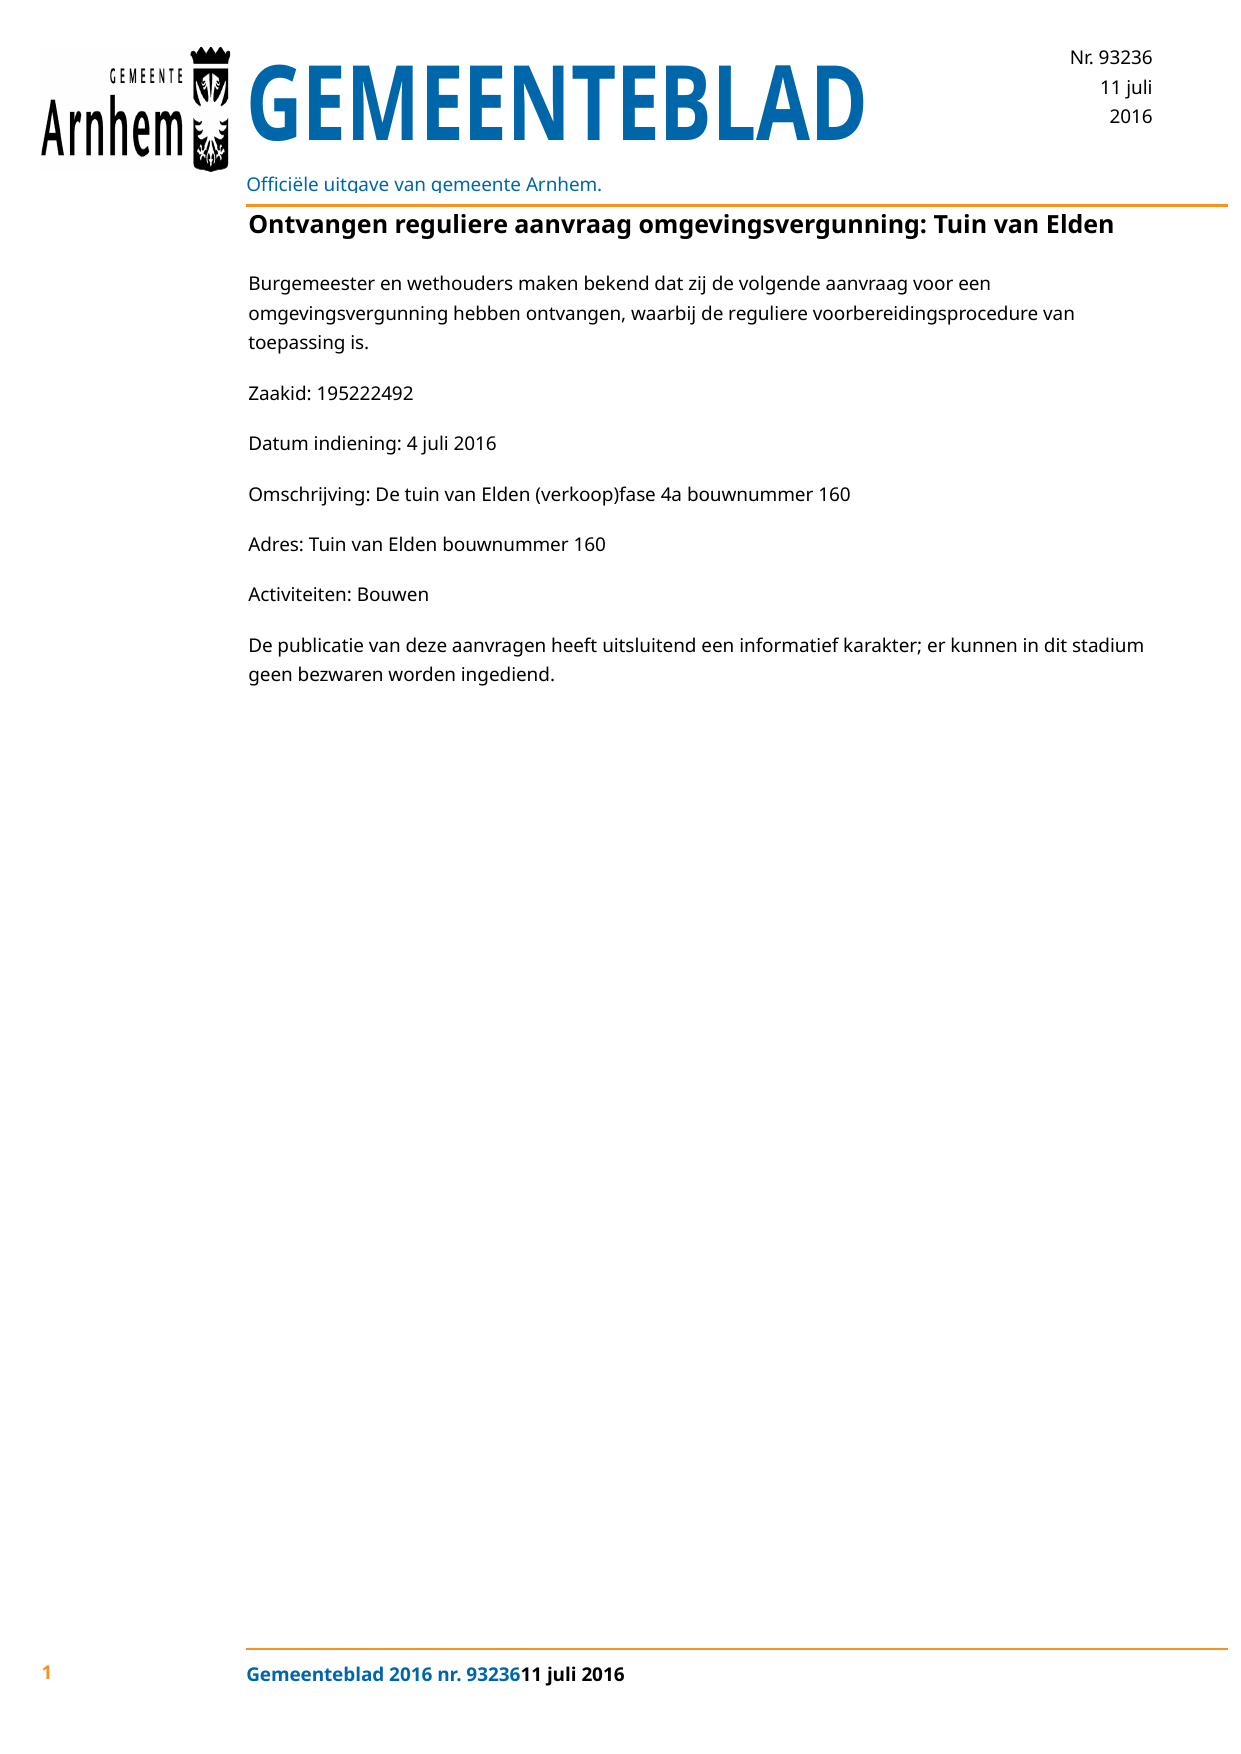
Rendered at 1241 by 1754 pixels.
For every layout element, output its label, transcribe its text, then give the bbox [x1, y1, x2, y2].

text Omschrijving: De tuin van Elden (verkoop)fase 4a bouwnummer 160 [248, 481, 1152, 506]
text Datum indiening: 4 juli 2016 [248, 430, 1152, 456]
text Burgemeester en wethouders maken bekend dat zij de volgende aanvraag voor een omgevingsvergunning hebben ontvangen, waarbij de reguliere voorbereidingsprocedure van toepassing is. [248, 270, 1152, 355]
text Ontvangen reguliere aanvraag omgevingsvergunning: Tuin van Elden [248, 207, 1152, 241]
text De publicatie van deze aanvragen heeft uitsluitend een informatief karakter; er kunnen in dit stadium geen bezwaren worden ingediend. [248, 632, 1152, 687]
picture [41, 47, 231, 172]
text Adres: Tuin van Elden bouwnummer 160 [248, 531, 1152, 557]
text Zaakid: 195222492 [248, 380, 1152, 406]
text Activiteiten: Bouwen [248, 582, 1152, 607]
